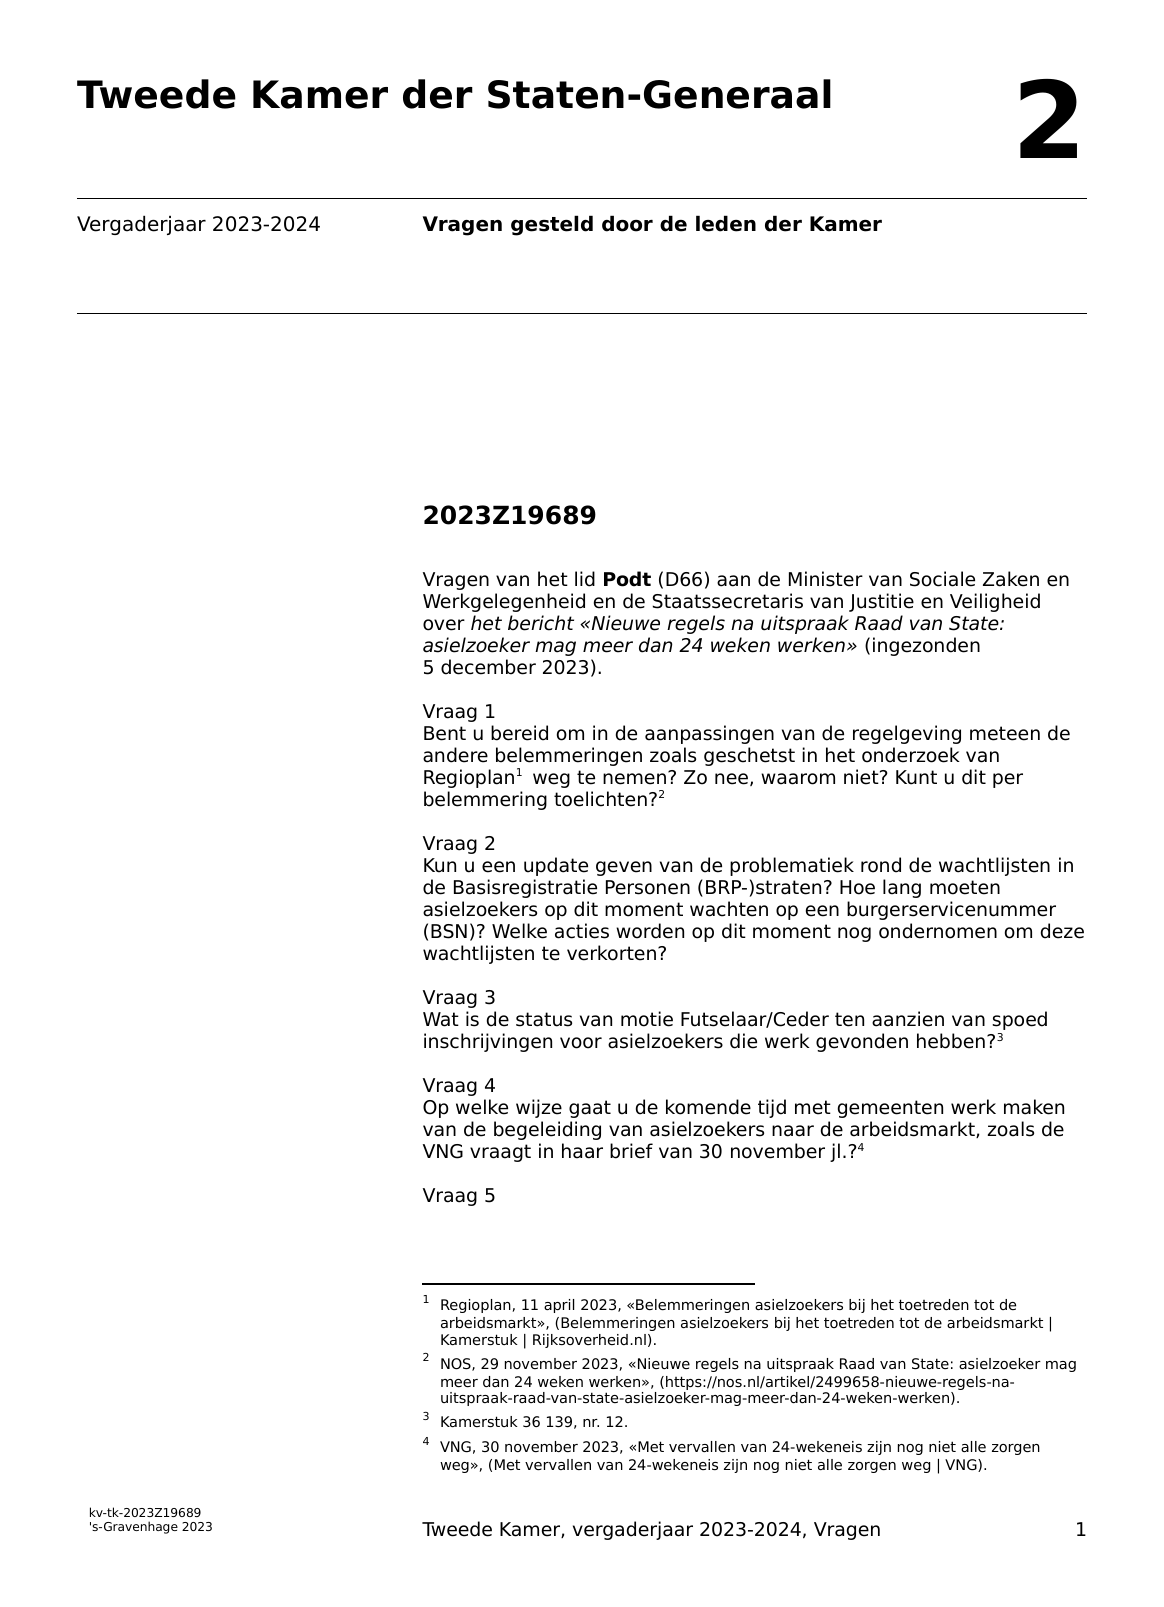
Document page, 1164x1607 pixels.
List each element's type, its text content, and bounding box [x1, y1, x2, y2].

text Bent u bereid om in de aanpassingen van de regelgeving meteen de andere belemmeringen zoals geschetst in het onderzoek van Regioplan weg te nemen? Zo nee, waarom niet? Kunt u dit per belemmering toelichten? [422, 723, 1087, 811]
text Wat is de status van motie Futselaar/Ceder ten aanzien van spoed inschrijvingen voor asielzoekers die werk gevonden hebben? [422, 1009, 1087, 1053]
text VNG, 30 november 2023, «Met vervallen van 24-wekeneis zijn nog niet alle zorgen weg», (Met vervallen van 24-wekeneis zijn nog niet alle zorgen weg | VNG). [422, 1435, 1087, 1474]
text Vraag 4 [422, 1075, 1087, 1097]
text 2023Z19689 [422, 501, 1087, 531]
table_header 2 [886, 59, 1087, 198]
table_cell Vergaderjaar 2023-2024 [77, 199, 422, 313]
text Op welke wijze gaat u de komende tijd met gemeenten werk maken van de begeleiding van asielzoekers naar de arbeidsmarkt, zoals de VNG vraagt in haar brief van 30 november jl.? [422, 1097, 1087, 1163]
text Vragen van het lid Podt (D66) aan de Minister van Sociale Zaken en Werkgelegenheid en de Staatssecretaris van Justitie en Veiligheid over het bericht «Nieuwe regels na uitspraak Raad van State: asielzoeker mag meer dan 24 weken werken» (ingezonden 5 december 2023). [422, 569, 1087, 679]
text Vraag 1 [422, 701, 1087, 723]
table_cell Vragen gesteld door de leden der Kamer [422, 199, 1087, 313]
text NOS, 29 november 2023, «Nieuwe regels na uitspraak Raad van State: asielzoeker mag meer dan 24 weken werken», (https://nos.nl/artikel/2499658-nieuwe-regels-na-uitspraak-raad-van-state-asielzoeker-mag-meer-dan-24-weken-werken). [422, 1352, 1087, 1407]
text Regioplan, 11 april 2023, «Belemmeringen asielzoekers bij het toetreden tot de arbeidsmarkt», (Belemmeringen asielzoekers bij het toetreden tot de arbeidsmarkt | Kamerstuk | Rijksoverheid.nl). [422, 1293, 1087, 1349]
text Vraag 5 [422, 1185, 1087, 1207]
text kv-tk-2023Z19689 [88, 1506, 323, 1520]
table_header Tweede Kamer der Staten-Generaal [77, 59, 886, 198]
text Vraag 2 [422, 833, 1087, 855]
text 's-Gravenhage 2023 [88, 1520, 323, 1534]
text Vraag 3 [422, 987, 1087, 1009]
text Kun u een update geven van de problematiek rond de wachtlijsten in de Basisregistratie Personen (BRP-)straten? Hoe lang moeten asielzoekers op dit moment wachten op een burgerservicenummer (BSN)? Welke acties worden op dit moment nog ondernomen om deze wachtlijsten te verkorten? [422, 855, 1087, 965]
text Kamerstuk 36 139, nr. 12. [422, 1410, 1087, 1432]
